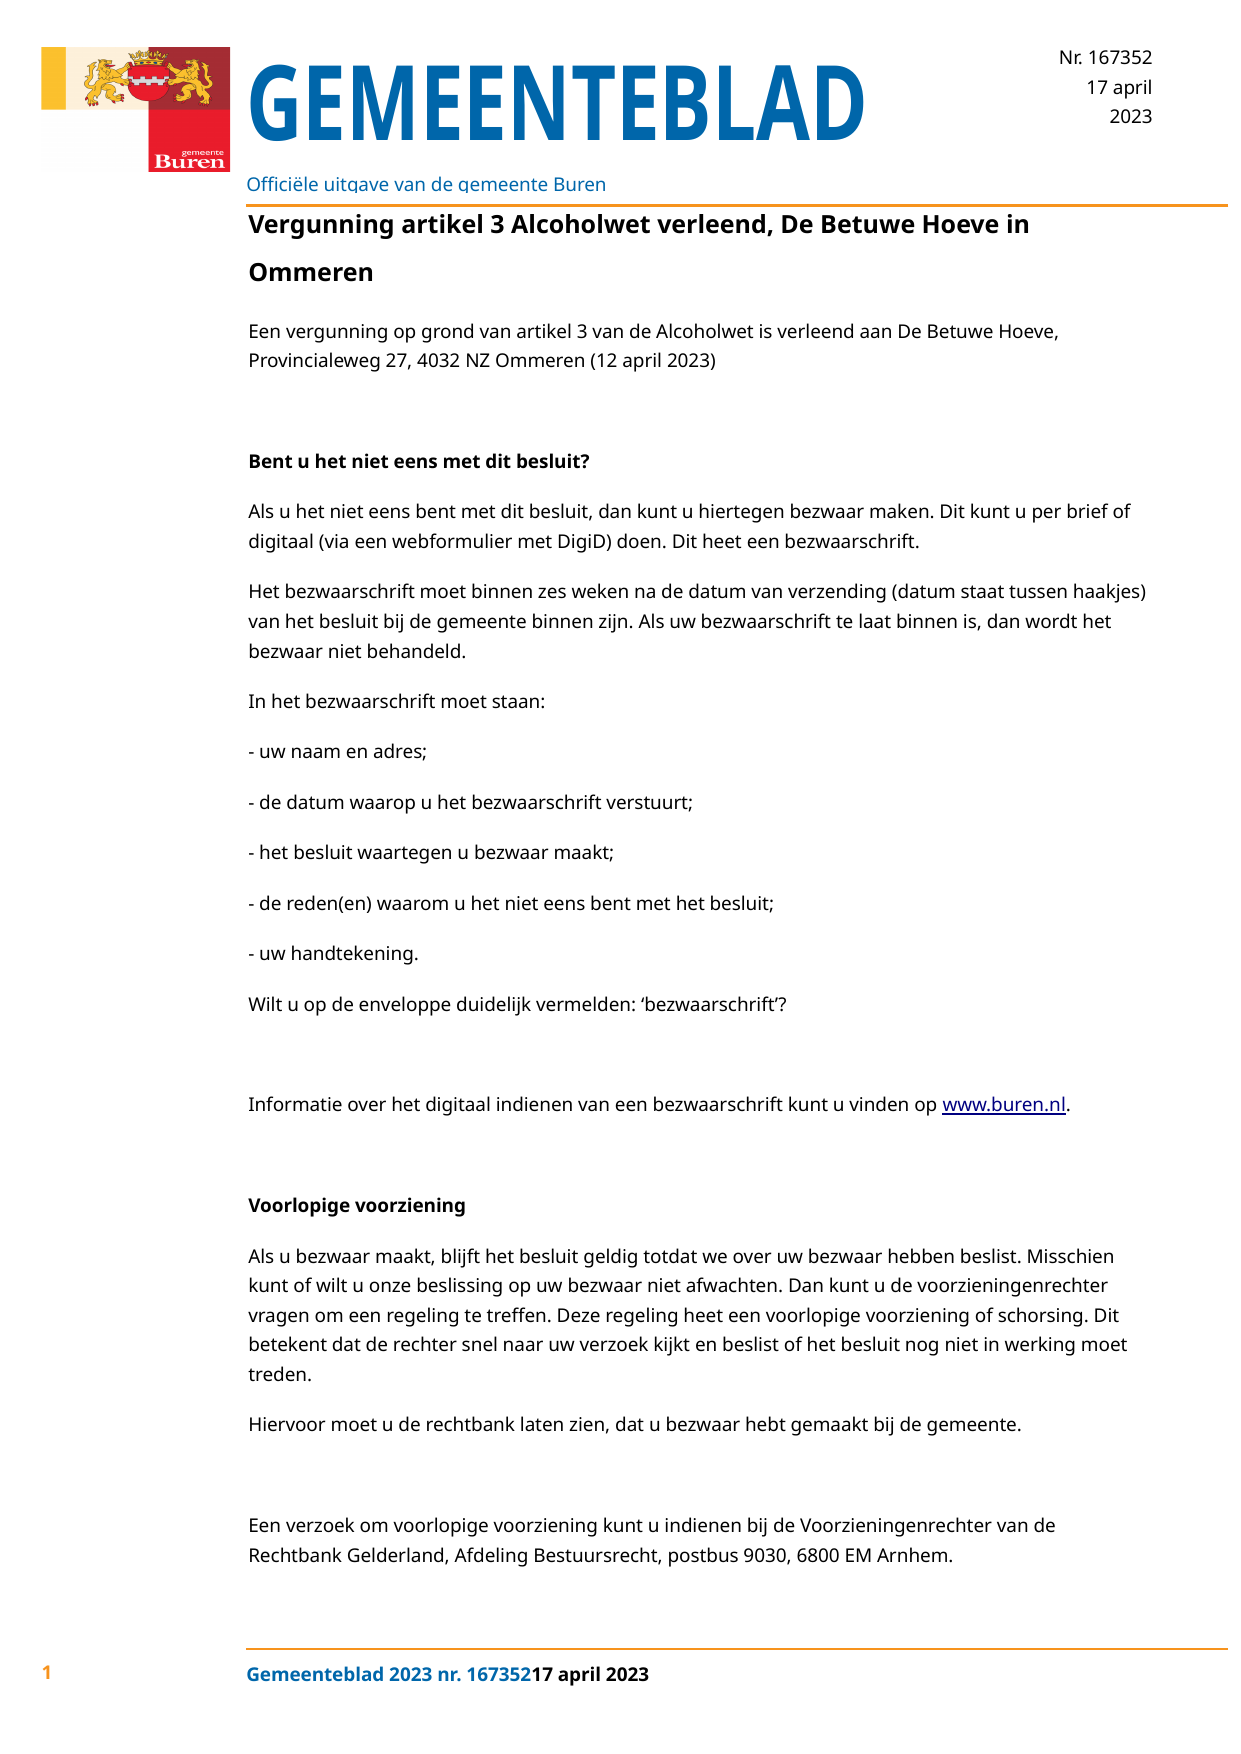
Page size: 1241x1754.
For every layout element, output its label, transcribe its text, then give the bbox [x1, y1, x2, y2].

text - de reden(en) waarom u het niet eens bent met het besluit; [248, 890, 1152, 916]
text - uw handtekening. [248, 940, 1152, 966]
text Wilt u op de enveloppe duidelijk vermelden: ‘bezwaarschrift’? [248, 991, 1152, 1017]
text Vergunning artikel 3 Alcoholwet verleend, De Betuwe Hoeve in Ommeren [248, 207, 1152, 288]
text Bent u het niet eens met dit besluit? [248, 448, 1152, 474]
text - uw naam en adres; [248, 739, 1152, 764]
text - de datum waarop u het bezwaarschrift verstuurt; [248, 789, 1152, 815]
text Hiervoor moet u de rechtbank laten zien, dat u bezwaar hebt gemaakt bij de gemeente. [248, 1412, 1152, 1437]
text Een vergunning op grond van artikel 3 van de Alcoholwet is verleend aan De Betuwe Hoeve, Provincialeweg 27, 4032 NZ Ommeren (12 april 2023) [248, 318, 1152, 373]
text Informatie over het digitaal indienen van een bezwaarschrift kunt u vinden op www.buren.nl. [248, 1092, 1152, 1117]
text Als u het niet eens bent met dit besluit, dan kunt u hiertegen bezwaar maken. Dit kunt u per brief of digitaal (via een webformulier met DigiD) doen. Dit heet een bezwaarschrift. [248, 499, 1152, 554]
text Het bezwaarschrift moet binnen zes weken na de datum van verzending (datum staat tussen haakjes) van het besluit bij de gemeente binnen zijn. Als uw bezwaarschrift te laat binnen is, dan wordt het bezwaar niet behandeld. [248, 579, 1152, 664]
text Voorlopige voorziening [248, 1192, 1152, 1218]
text In het bezwaarschrift moet staan: [248, 688, 1152, 714]
text Als u bezwaar maakt, blijft het besluit geldig totdat we over uw bezwaar hebben beslist. Misschien kunt of wilt u onze beslissing op uw bezwaar niet afwachten. Dan kunt u de voorzieningenrechter vragen om een regeling te treffen. Deze regeling heet een voorlopige voorziening of schorsing. Dit betekent dat de rechter snel naar uw verzoek kijkt en beslist of het besluit nog niet in werking moet treden. [248, 1243, 1152, 1387]
text Een verzoek om voorlopige voorziening kunt u indienen bij de Voorzieningenrechter van de Rechtbank Gelderland, Afdeling Bestuursrecht, postbus 9030, 6800 EM Arnhem. [248, 1512, 1152, 1568]
text - het besluit waartegen u bezwaar maakt; [248, 839, 1152, 865]
picture [41, 47, 231, 172]
